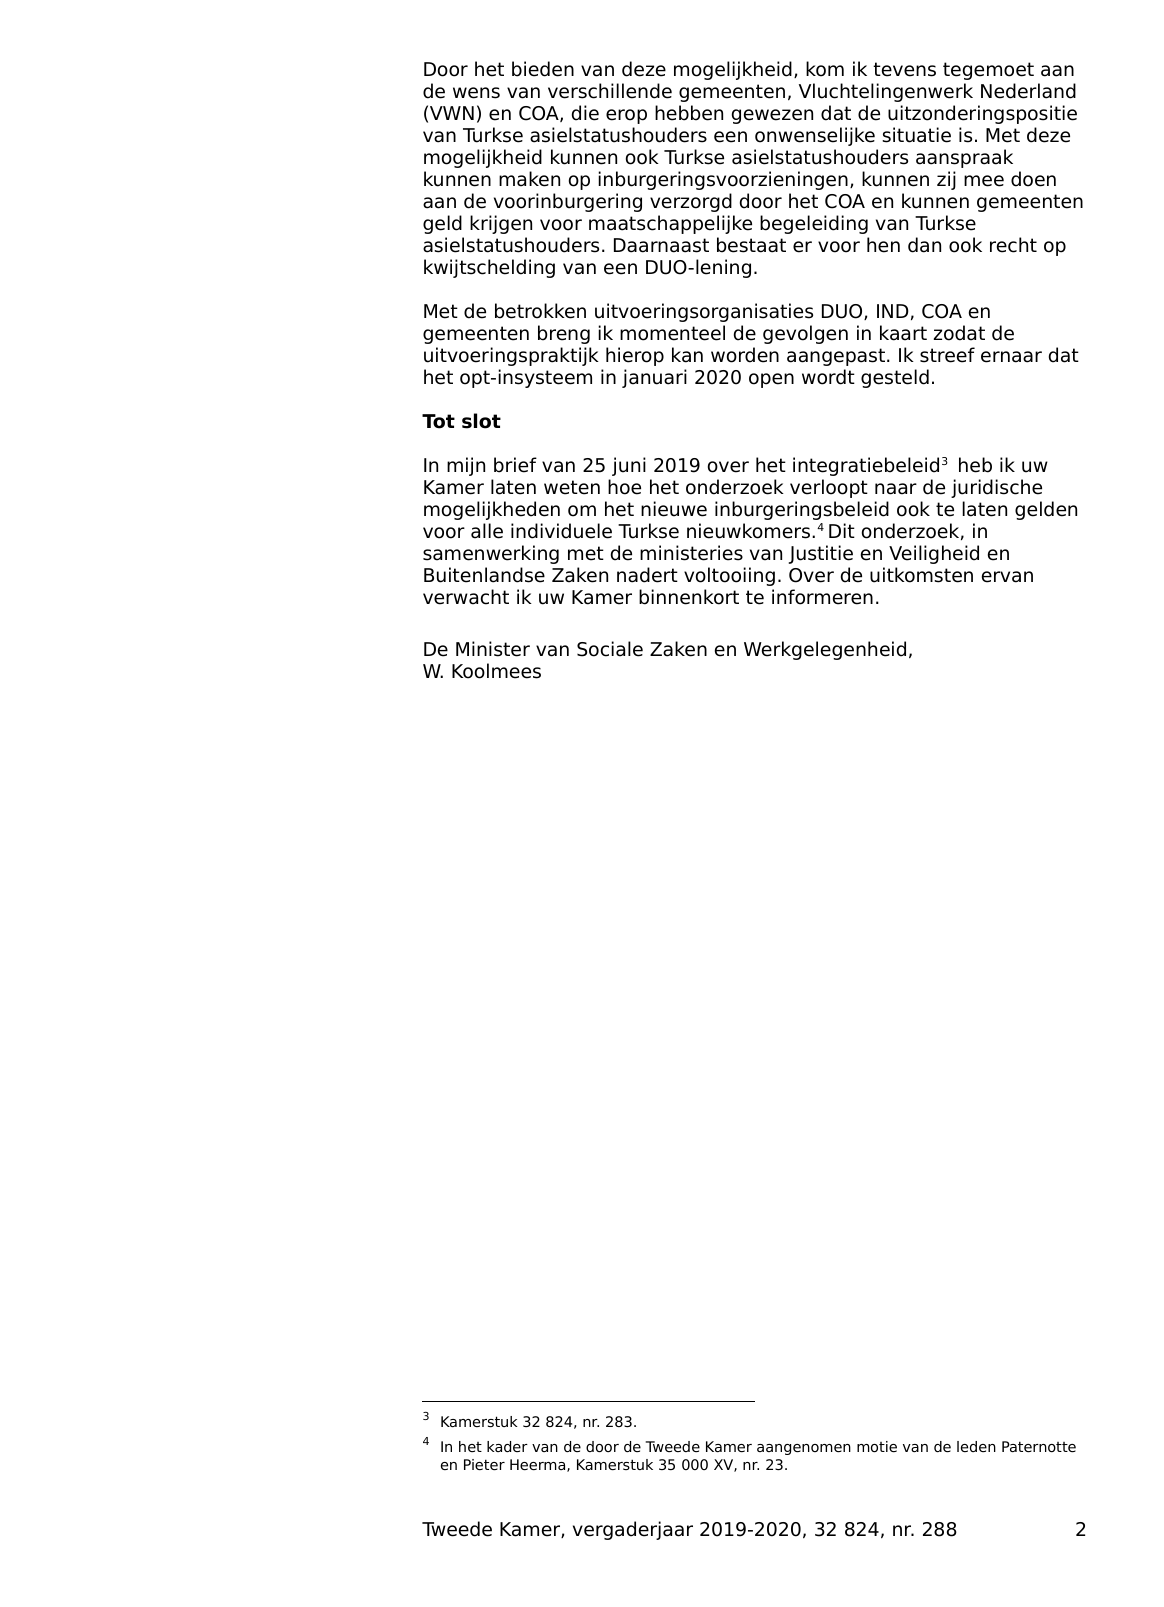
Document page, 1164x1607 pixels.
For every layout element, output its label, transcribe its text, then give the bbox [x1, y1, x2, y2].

subtitle Tot slot [422, 411, 1087, 433]
text De Minister van Sociale Zaken en Werkgelegenheid, W. Koolmees [422, 639, 1087, 683]
text Met de betrokken uitvoeringsorganisaties DUO, IND, COA en gemeenten breng ik momenteel de gevolgen in kaart zodat de uitvoeringspraktijk hierop kan worden aangepast. Ik streef ernaar dat het opt-insysteem in januari 2020 open wordt gesteld. [422, 301, 1087, 389]
text Door het bieden van deze mogelijkheid, kom ik tevens tegemoet aan de wens van verschillende gemeenten, Vluchtelingenwerk Nederland (VWN) en COA, die erop hebben gewezen dat de uitzonderingspositie van Turkse asielstatushouders een onwenselijke situatie is. Met deze mogelijkheid kunnen ook Turkse asielstatushouders aanspraak kunnen maken op inburgeringsvoorzieningen, kunnen zij mee doen aan de voorinburgering verzorgd door het COA en kunnen gemeenten geld krijgen voor maatschappelijke begeleiding van Turkse asielstatushouders. Daarnaast bestaat er voor hen dan ook recht op kwijtschelding van een DUO-lening. [422, 59, 1087, 279]
text Kamerstuk 32 824, nr. 283. [422, 1410, 1087, 1432]
text In het kader van de door de Tweede Kamer aangenomen motie van de leden Paternotte en Pieter Heerma, Kamerstuk 35 000 XV, nr. 23. [422, 1435, 1087, 1474]
text In mijn brief van 25 juni 2019 over het integratiebeleid heb ik uw Kamer laten weten hoe het onderzoek verloopt naar de juridische mogelijkheden om het nieuwe inburgeringsbeleid ook te laten gelden voor alle individuele Turkse nieuwkomers.Dit onderzoek, in samenwerking met de ministeries van Justitie en Veiligheid en Buitenlandse Zaken nadert voltooiing. Over de uitkomsten ervan verwacht ik uw Kamer binnenkort te informeren. [422, 455, 1087, 609]
